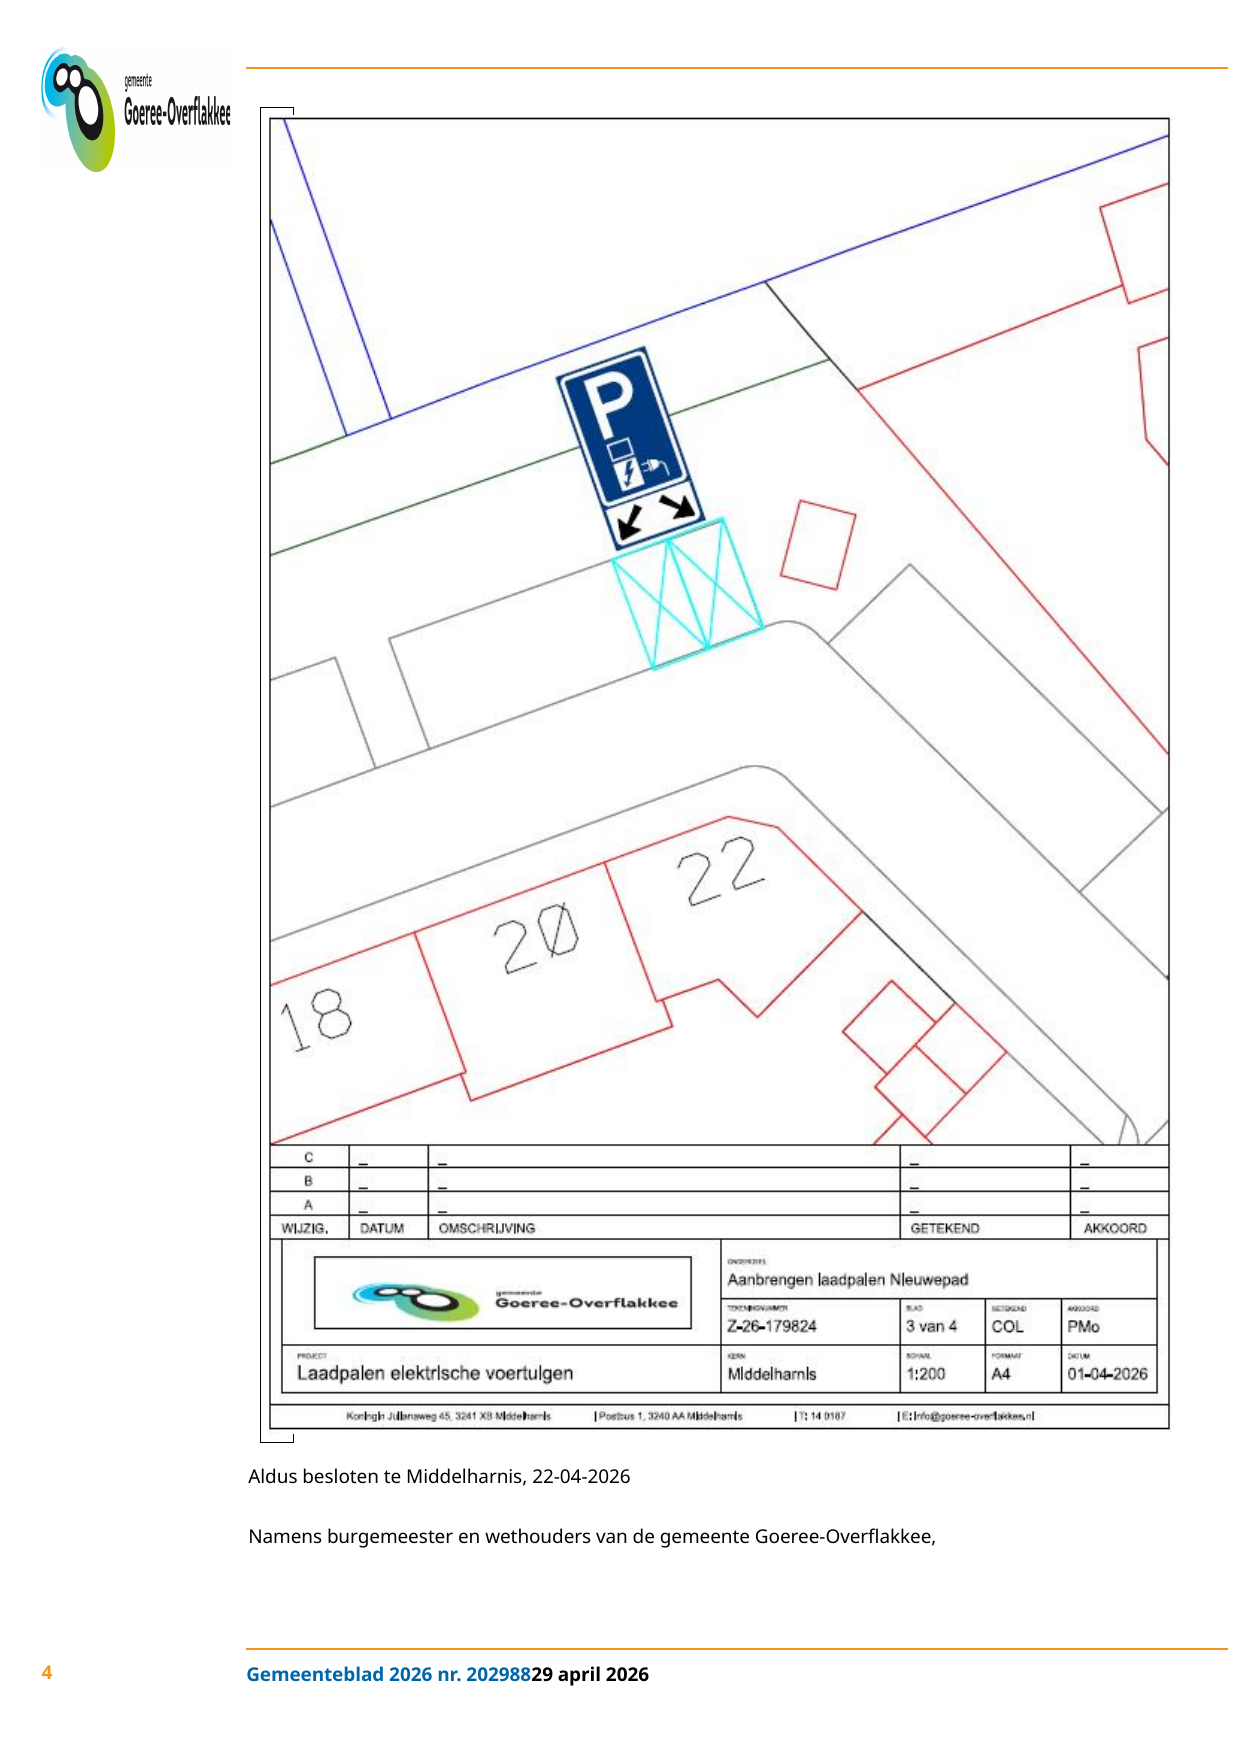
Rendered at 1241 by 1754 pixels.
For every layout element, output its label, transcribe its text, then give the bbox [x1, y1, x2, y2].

text Aldus besloten te Middelharnis, 22-04-2026 [248, 1464, 1152, 1489]
picture [41, 47, 231, 172]
picture [268, 115, 1173, 1434]
text Namens burgemeester en wethouders van de gemeente Goeree-Overflakkee, [248, 1523, 1152, 1549]
